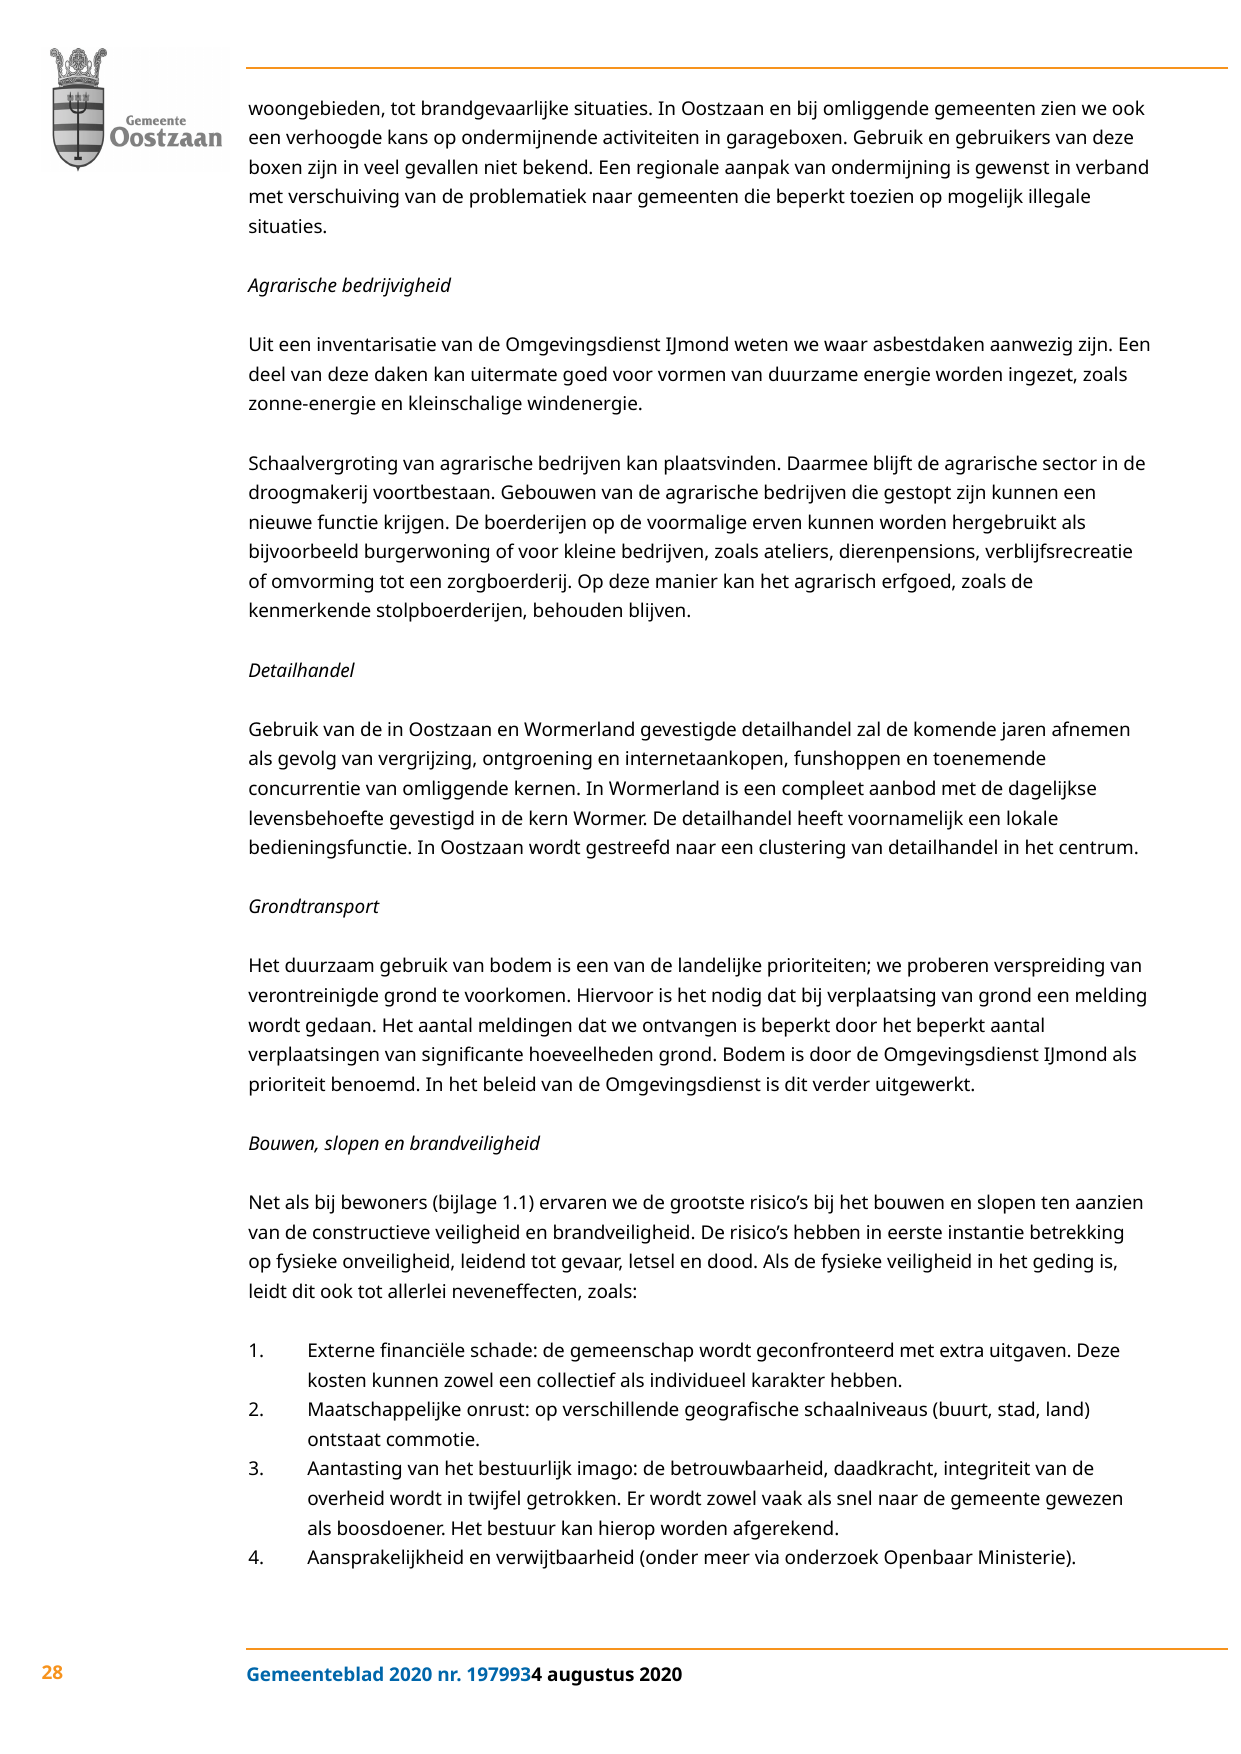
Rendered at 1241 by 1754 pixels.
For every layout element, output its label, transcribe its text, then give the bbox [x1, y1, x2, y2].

text Net als bij bewoners (bijlage 1.1) ervaren we de grootste risico’s bij het bouwen en slopen ten aanzien van de constructieve veiligheid en brandveiligheid. De risico’s hebben in eerste instantie betrekking op fysieke onveiligheid, leidend tot gevaar, letsel en dood. Als de fysieke veiligheid in het geding is, leidt dit ook tot allerlei neveneffecten, zoals: [248, 1189, 1152, 1304]
list Externe financiële schade: de gemeenschap wordt geconfronteerd met extra uitgaven. Deze kosten kunnen zowel een collectief als individueel karakter hebben. [248, 1337, 1152, 1393]
text Schaalvergroting van agrarische bedrijven kan plaatsvinden. Daarmee blijft de agrarische sector in de droogmakerij voortbestaan. Gebouwen van de agrarische bedrijven die gestopt zijn kunnen een nieuwe functie krijgen. De boerderijen op de voormalige erven kunnen worden hergebruikt als bijvoorbeeld burgerwoning of voor kleine bedrijven, zoals ateliers, dierenpensions, verblijfsrecreatie of omvorming tot een zorgboerderij. Op deze manier kan het agrarisch erfgoed, zoals de kenmerkende stolpboerderijen, behouden blijven. [248, 450, 1152, 623]
picture [41, 47, 231, 172]
text Gebruik van de in Oostzaan en Wormerland gevestigde detailhandel zal de komende jaren afnemen als gevolg van vergrijzing, ontgroening en internetaankopen, funshoppen en toenemende concurrentie van omliggende kernen. In Wormerland is een compleet aanbod met de dagelijkse levensbehoefte gevestigd in de kern Wormer. De detailhandel heeft voornamelijk een lokale bedieningsfunctie. In Oostzaan wordt gestreefd naar een clustering van detailhandel in het centrum. [248, 716, 1152, 860]
text Grondtransport [248, 893, 1152, 919]
text Het duurzaam gebruik van bodem is een van de landelijke prioriteiten; we proberen verspreiding van verontreinigde grond te voorkomen. Hiervoor is het nodig dat bij verplaatsing van grond een melding wordt gedaan. Het aantal meldingen dat we ontvangen is beperkt door het beperkt aantal verplaatsingen van significante hoeveelheden grond. Bodem is door de Omgevingsdienst IJmond als prioriteit benoemd. In het beleid van de Omgevingsdienst is dit verder uitgewerkt. [248, 953, 1152, 1097]
text Bouwen, slopen en brandveiligheid [248, 1130, 1152, 1156]
text Detailhandel [248, 657, 1152, 683]
list Aantasting van het bestuurlijk imago: de betrouwbaarheid, daadkracht, integriteit van de overheid wordt in twijfel getrokken. Er wordt zowel vaak als snel naar de gemeente gewezen als boosdoener. Het bestuur kan hierop worden afgerekend. [248, 1456, 1152, 1541]
text Agrarische bedrijvigheid [248, 272, 1152, 298]
list Aansprakelijkheid en verwijtbaarheid (onder meer via onderzoek Openbaar Ministerie). [248, 1544, 1152, 1570]
list Maatschappelijke onrust: op verschillende geografische schaalniveaus (buurt, stad, land) ontstaat commotie. [248, 1396, 1152, 1452]
text woongebieden, tot brandgevaarlijke situaties. In Oostzaan en bij omliggende gemeenten zien we ook een verhoogde kans op ondermijnende activiteiten in garageboxen. Gebruik en gebruikers van deze boxen zijn in veel gevallen niet bekend. Een regionale aanpak van ondermijning is gewenst in verband met verschuiving van de problematiek naar gemeenten die beperkt toezien op mogelijk illegale situaties. [248, 95, 1152, 239]
text Uit een inventarisatie van de Omgevingsdienst IJmond weten we waar asbestdaken aanwezig zijn. Een deel van deze daken kan uitermate goed voor vormen van duurzame energie worden ingezet, zoals zonne-energie en kleinschalige windenergie. [248, 331, 1152, 416]
